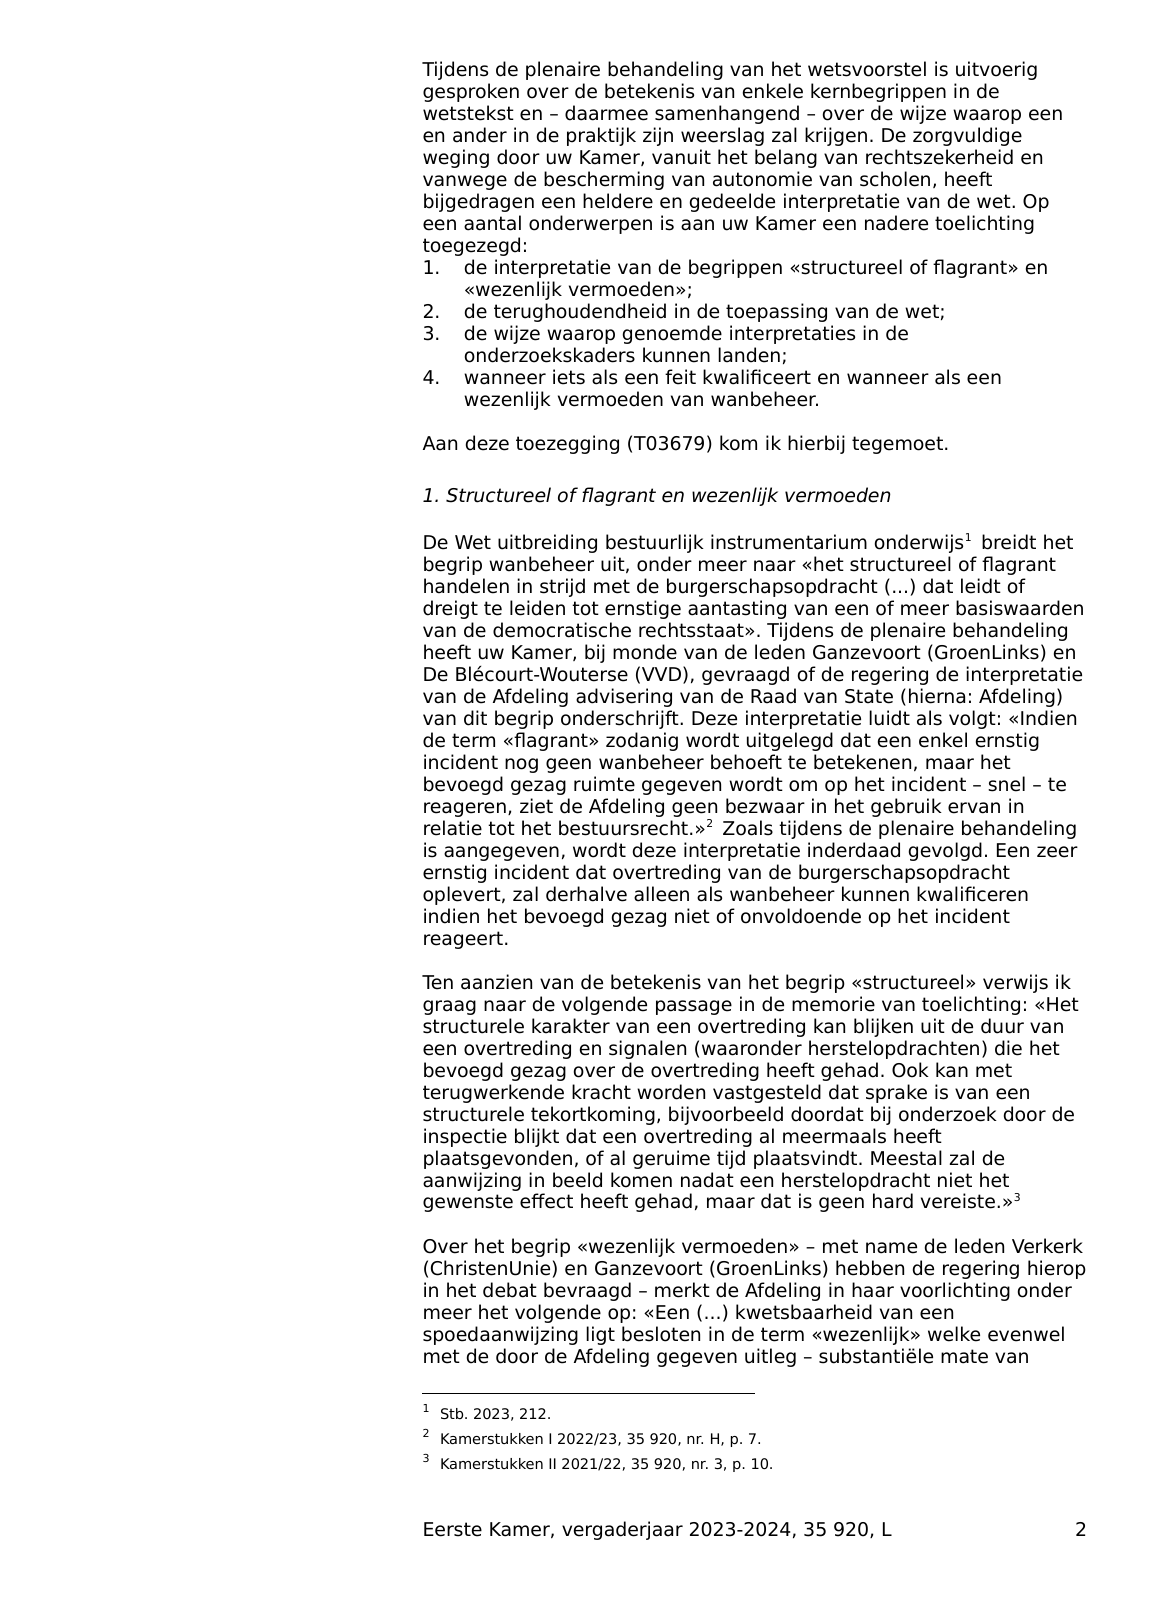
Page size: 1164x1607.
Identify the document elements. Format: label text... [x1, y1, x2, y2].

text Ten aanzien van de betekenis van het begrip «structureel» verwijs ik graag naar de volgende passage in de memorie van toelichting: «Het structurele karakter van een overtreding kan blijken uit de duur van een overtreding en signalen (waaronder herstelopdrachten) die het bevoegd gezag over de overtreding heeft gehad. Ook kan met terugwerkende kracht worden vastgesteld dat sprake is van een structurele tekortkoming, bijvoorbeeld doordat bij onderzoek door de inspectie blijkt dat een overtreding al meermaals heeft plaatsgevonden, of al geruime tijd plaatsvindt. Meestal zal de aanwijzing in beeld komen nadat een herstelopdracht niet het gewenste effect heeft gehad, maar dat is geen hard vereiste.» [422, 972, 1087, 1213]
text Over het begrip «wezenlijk vermoeden» – met name de leden Verkerk (ChristenUnie) en Ganzevoort (GroenLinks) hebben de regering hierop in het debat bevraagd – merkt de Afdeling in haar voorlichting onder meer het volgende op: «Een (...) kwetsbaarheid van een spoedaanwijzing ligt besloten in de term «wezenlijk» welke evenwel met de door de Afdeling gegeven uitleg – substantiële mate van [422, 1236, 1087, 1367]
text Stb. 2023, 212. [422, 1402, 1087, 1424]
text 4. wanneer iets als een feit kwalificeert en wanneer als een wezenlijk vermoeden van wanbeheer. [422, 367, 1087, 411]
text Kamerstukken II 2021/22, 35 920, nr. 3, p. 10. [422, 1452, 1087, 1474]
text 1. de interpretatie van de begrippen «structureel of flagrant» en «wezenlijk vermoeden»; [422, 257, 1087, 301]
text Aan deze toezegging (T03679) kom ik hierbij tegemoet. [422, 433, 1087, 455]
text Kamerstukken I 2022/23, 35 920, nr. H, p. 7. [422, 1427, 1087, 1449]
text Tijdens de plenaire behandeling van het wetsvoorstel is uitvoerig gesproken over de betekenis van enkele kernbegrippen in de wetstekst en – daarmee samenhangend – over de wijze waarop een en ander in de praktijk zijn weerslag zal krijgen. De zorgvuldige weging door uw Kamer, vanuit het belang van rechtszekerheid en vanwege de bescherming van autonomie van scholen, heeft bijgedragen een heldere en gedeelde interpretatie van de wet. Op een aantal onderwerpen is aan uw Kamer een nadere toelichting toegezegd: [422, 59, 1087, 257]
subtitle 1. Structureel of flagrant en wezenlijk vermoeden [422, 485, 1087, 507]
text De Wet uitbreiding bestuurlijk instrumentarium onderwijs breidt het begrip wanbeheer uit, onder meer naar «het structureel of flagrant handelen in strijd met de burgerschapsopdracht (...) dat leidt of dreigt te leiden tot ernstige aantasting van een of meer basiswaarden van de democratische rechtsstaat». Tijdens de plenaire behandeling heeft uw Kamer, bij monde van de leden Ganzevoort (GroenLinks) en De Blécourt-Wouterse (VVD), gevraagd of de regering de interpretatie van de Afdeling advisering van de Raad van State (hierna: Afdeling) van dit begrip onderschrijft. Deze interpretatie luidt als volgt: «Indien de term «flagrant» zodanig wordt uitgelegd dat een enkel ernstig incident nog geen wanbeheer behoeft te betekenen, maar het bevoegd gezag ruimte gegeven wordt om op het incident – snel – te reageren, ziet de Afdeling geen bezwaar in het gebruik ervan in relatie tot het bestuursrecht.» Zoals tijdens de plenaire behandeling is aangegeven, wordt deze interpretatie inderdaad gevolgd. Een zeer ernstig incident dat overtreding van de burgerschapsopdracht oplevert, zal derhalve alleen als wanbeheer kunnen kwalificeren indien het bevoegd gezag niet of onvoldoende op het incident reageert. [422, 532, 1087, 949]
text 2. de terughoudendheid in de toepassing van de wet; [422, 301, 1087, 323]
text 3. de wijze waarop genoemde interpretaties in de onderzoekskaders kunnen landen; [422, 323, 1087, 367]
